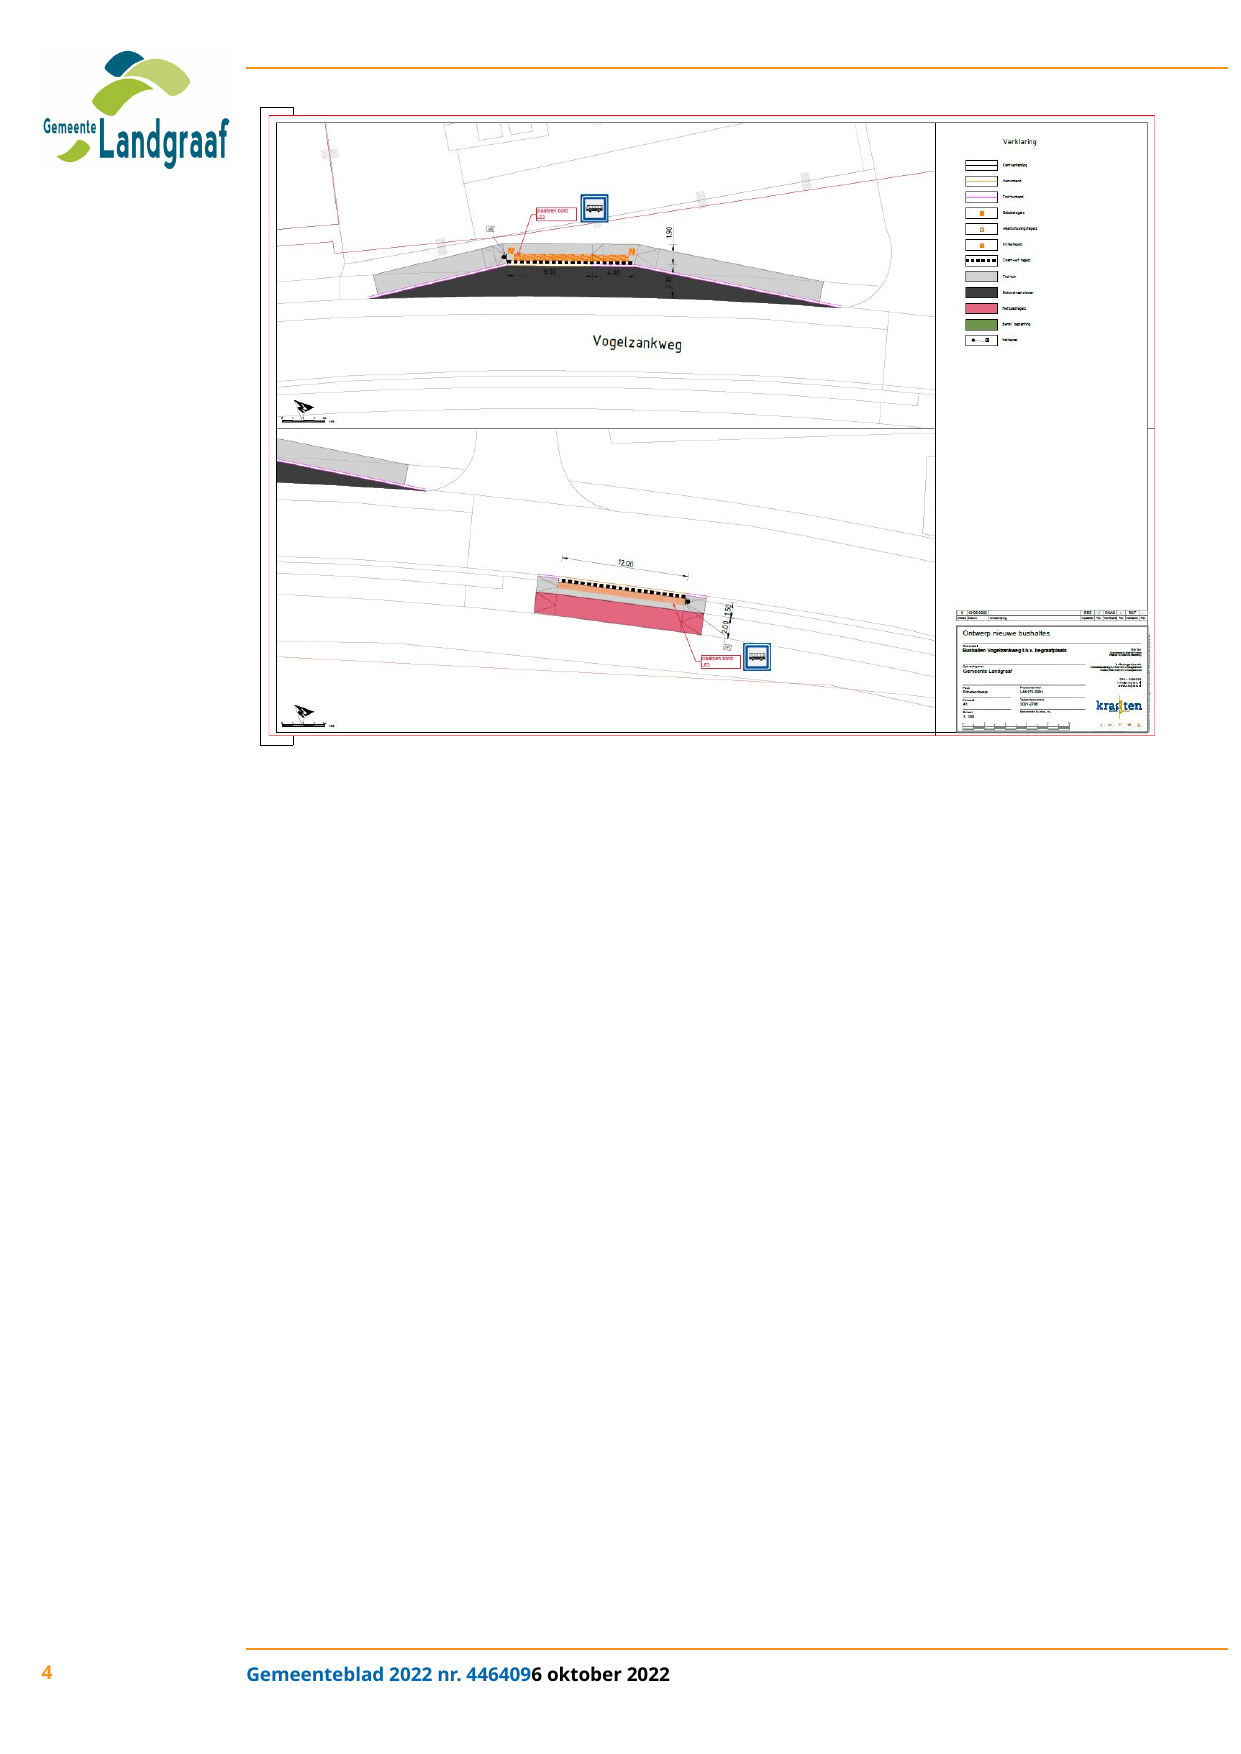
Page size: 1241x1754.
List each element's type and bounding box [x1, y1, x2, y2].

picture [268, 115, 1155, 736]
picture [41, 47, 231, 172]
